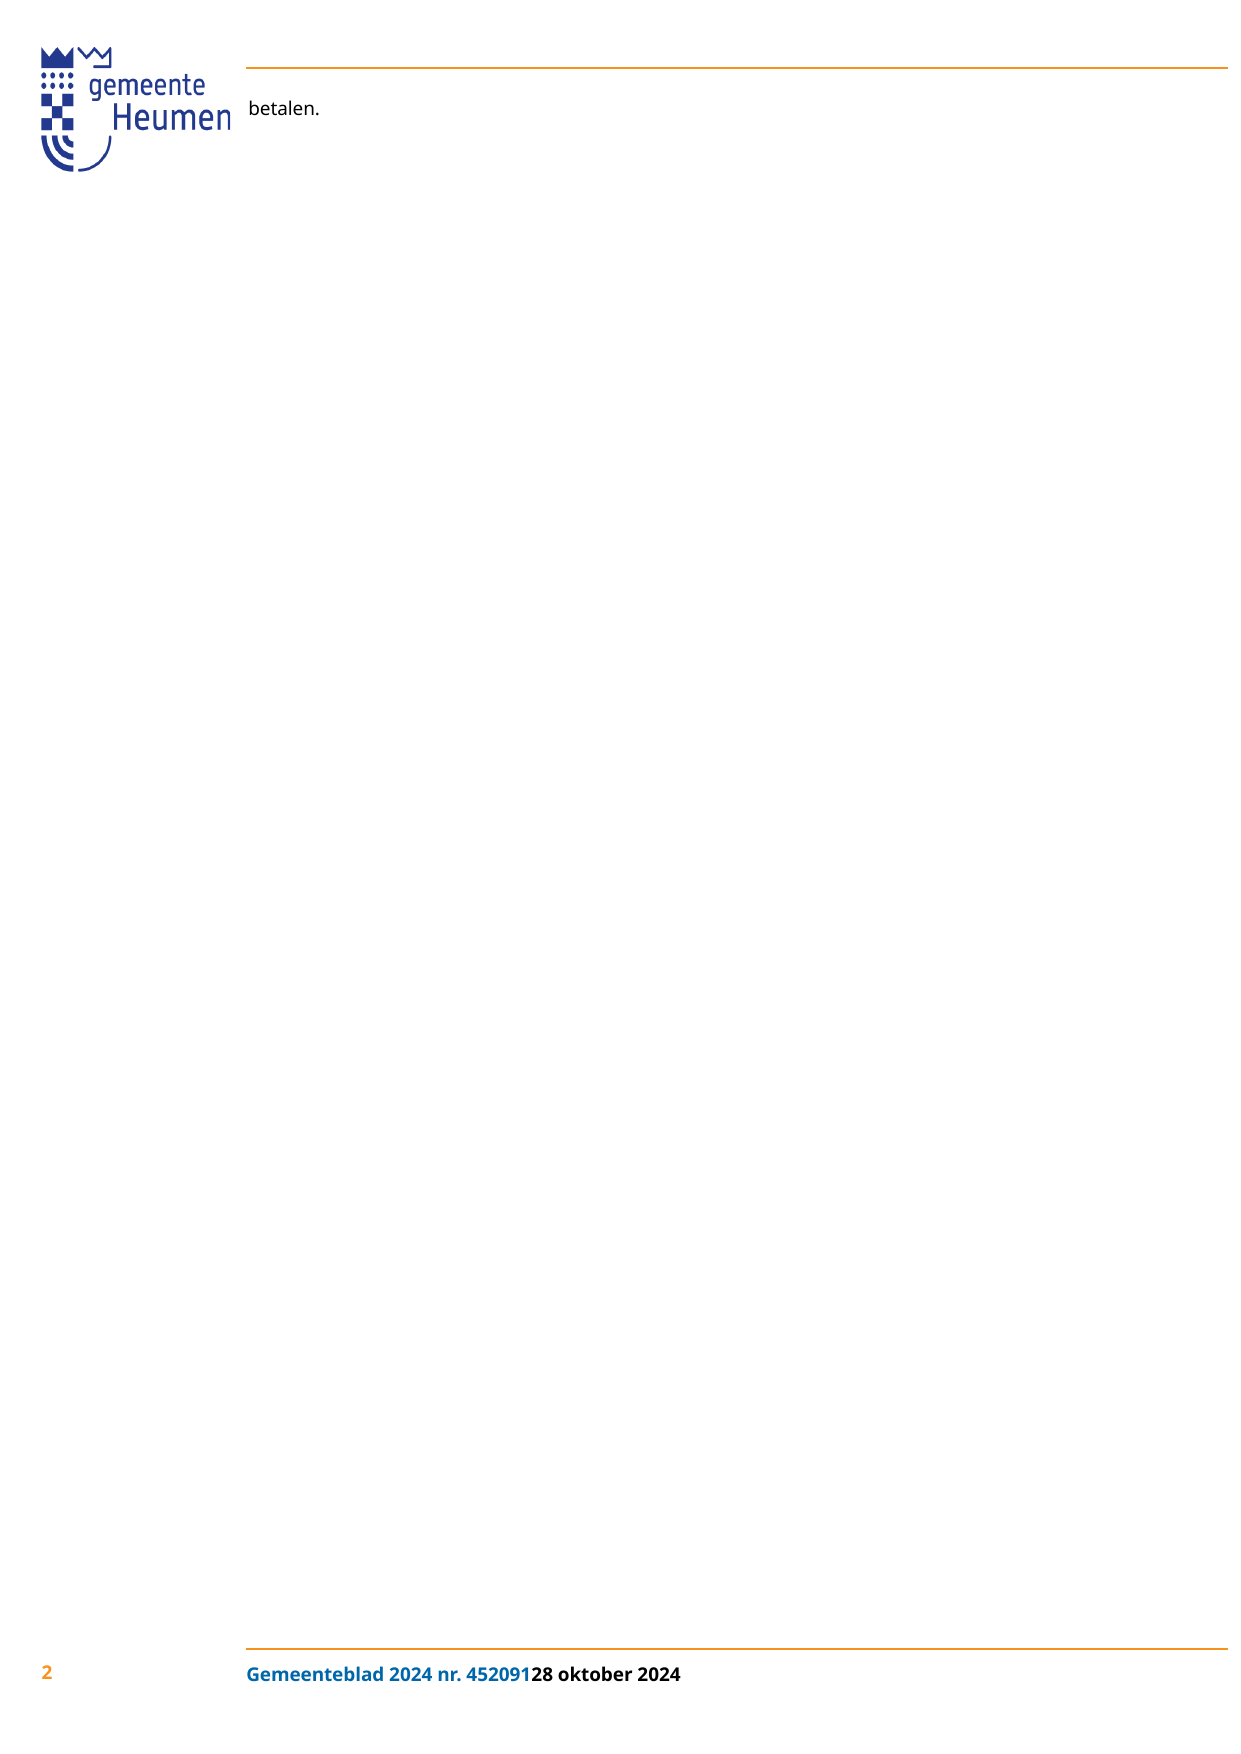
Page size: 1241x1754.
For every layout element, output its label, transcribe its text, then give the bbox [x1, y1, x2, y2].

picture [41, 47, 231, 172]
text betalen. [248, 95, 1152, 121]
